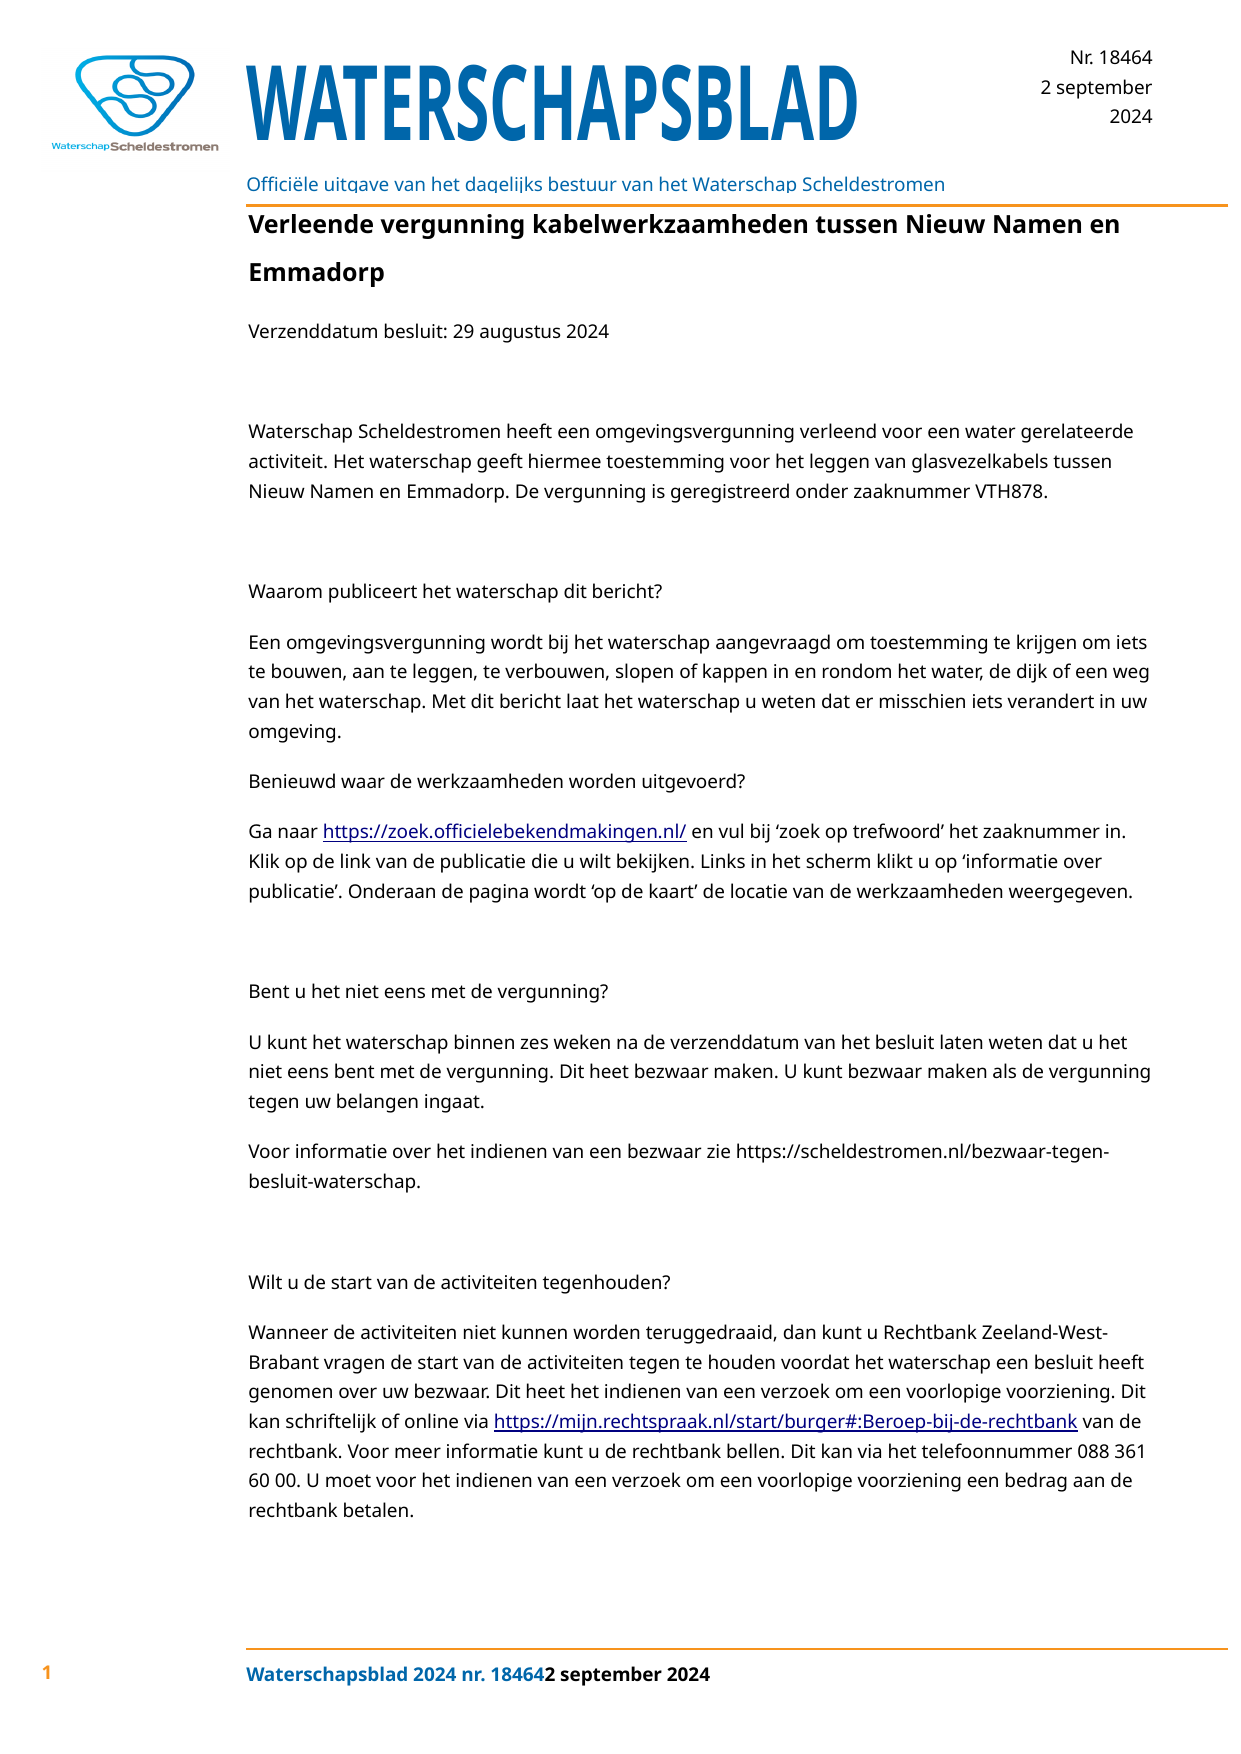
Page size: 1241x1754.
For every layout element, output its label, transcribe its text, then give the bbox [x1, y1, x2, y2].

text Waarom publiceert het waterschap dit bericht? [248, 579, 1152, 604]
text Waterschap Scheldestromen heeft een omgevingsvergunning verleend voor een water gerelateerde activiteit. Het waterschap geeft hiermee toestemming voor het leggen van glasvezelkabels tussen Nieuw Namen en Emmadorp. De vergunning is geregistreerd onder zaaknummer VTH878. [248, 419, 1152, 504]
text Verleende vergunning kabelwerkzaamheden tussen Nieuw Namen en Emmadorp [248, 207, 1152, 288]
text Ga naar https://zoek.officielebekendmakingen.nl/ en vul bij ‘zoek op trefwoord’ het zaaknummer in. Klik op de link van de publicatie die u wilt bekijken. Links in het scherm klikt u op ‘informatie over publicatie’. Onderaan de pagina wordt ‘op de kaart’ de locatie van de werkzaamheden weergegeven. [248, 819, 1152, 904]
text Bent u het niet eens met de vergunning? [248, 979, 1152, 1004]
text Benieuwd waar de werkzaamheden worden uitgevoerd? [248, 768, 1152, 794]
picture [41, 47, 231, 172]
text Wilt u de start van de activiteiten tegenhouden? [248, 1269, 1152, 1295]
text Wanneer de activiteiten niet kunnen worden teruggedraaid, dan kunt u Rechtbank Zeeland-West-Brabant vragen de start van de activiteiten tegen te houden voordat het waterschap een besluit heeft genomen over uw bezwaar. Dit heet het indienen van een verzoek om een voorlopige voorziening. Dit kan schriftelijk of online via https://mijn.rechtspraak.nl/start/burger#:Beroep-bij-de-rechtbank van de rechtbank. Voor meer informatie kunt u de rechtbank bellen. Dit kan via het telefoonnummer 088 361 60 00. U moet voor het indienen van een verzoek om een voorlopige voorziening een bedrag aan de rechtbank betalen. [248, 1319, 1152, 1523]
text Voor informatie over het indienen van een bezwaar zie https://scheldestromen.nl/bezwaar-tegen-besluit-waterschap. [248, 1139, 1152, 1194]
text U kunt het waterschap binnen zes weken na de verzenddatum van het besluit laten weten dat u het niet eens bent met de vergunning. Dit heet bezwaar maken. U kunt bezwaar maken als de vergunning tegen uw belangen ingaat. [248, 1029, 1152, 1114]
text Een omgevingsvergunning wordt bij het waterschap aangevraagd om toestemming te krijgen om iets te bouwen, aan te leggen, te verbouwen, slopen of kappen in en rondom het water, de dijk of een weg van het waterschap. Met dit bericht laat het waterschap u weten dat er misschien iets verandert in uw omgeving. [248, 629, 1152, 744]
text Verzenddatum besluit: 29 augustus 2024 [248, 318, 1152, 344]
